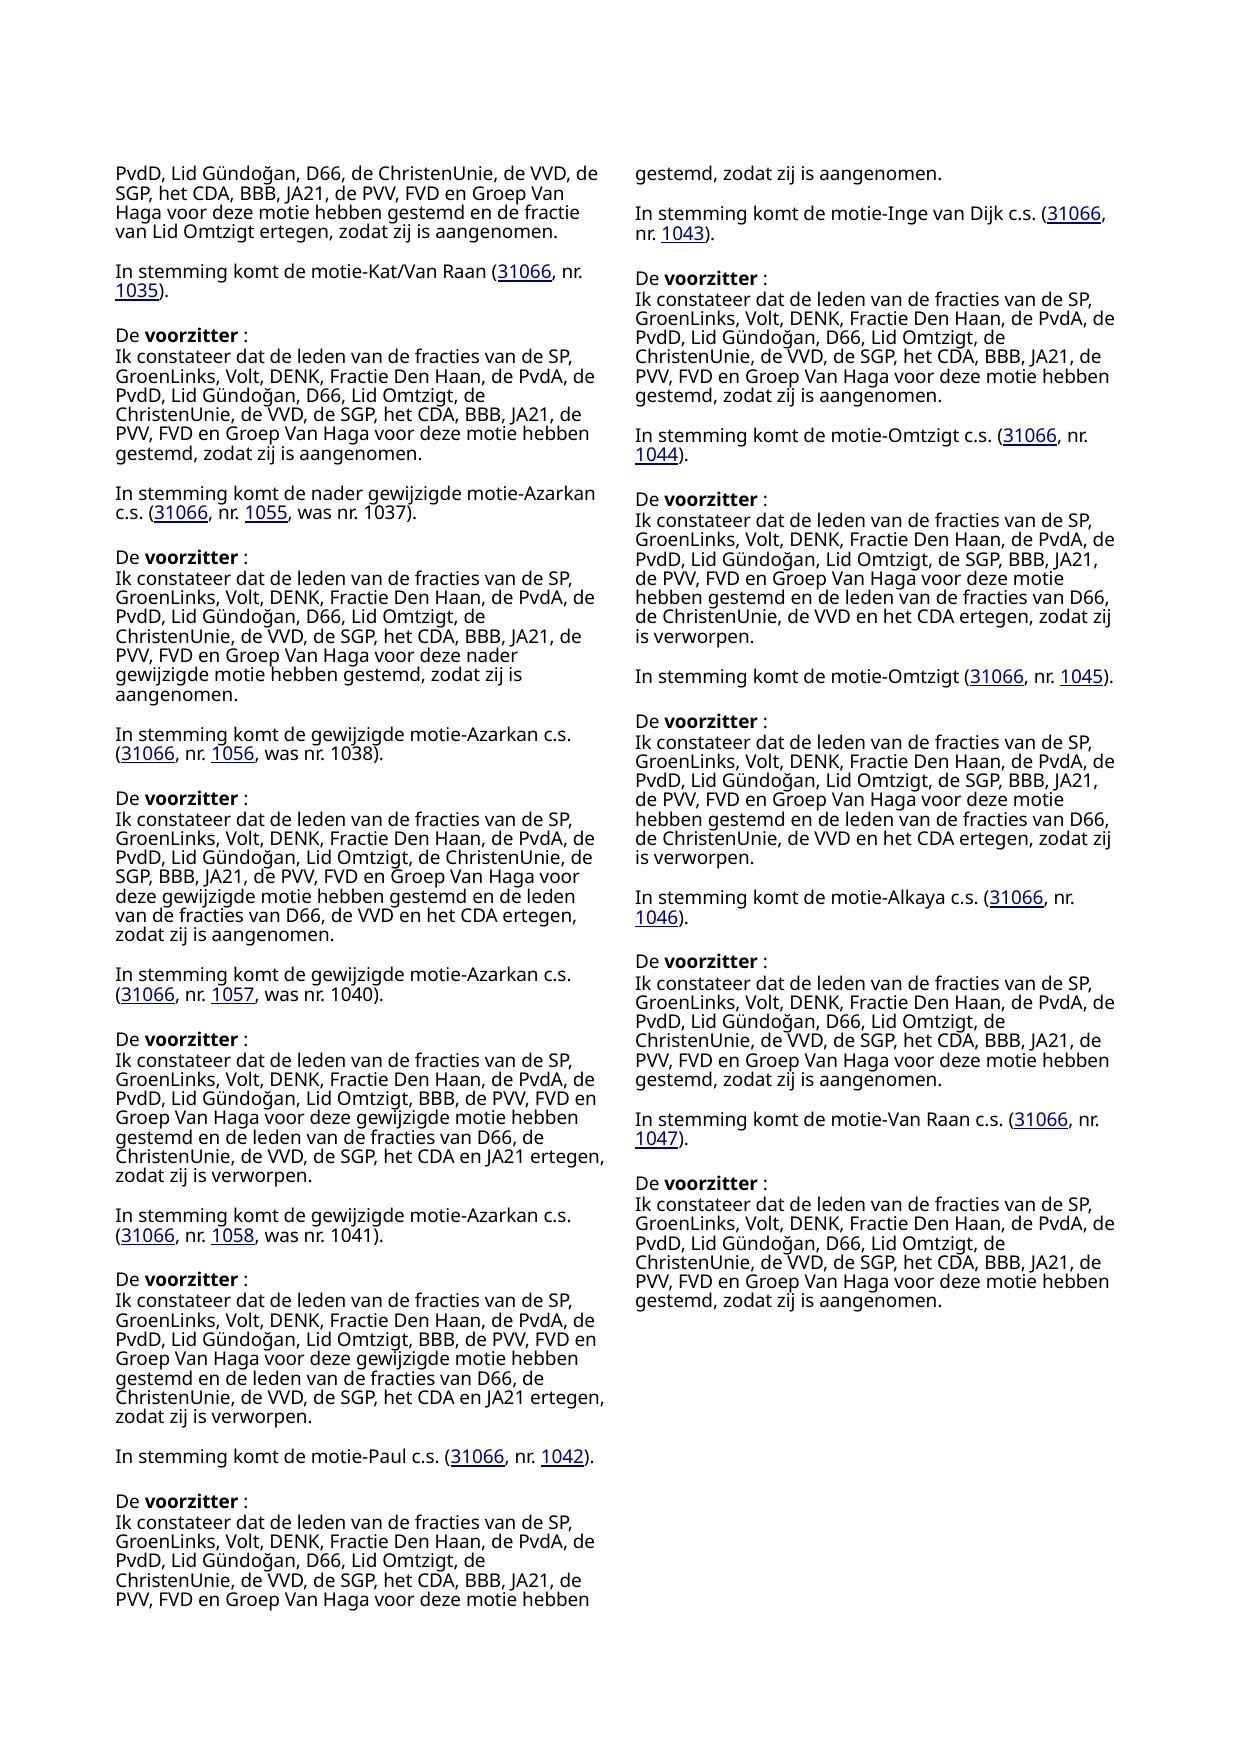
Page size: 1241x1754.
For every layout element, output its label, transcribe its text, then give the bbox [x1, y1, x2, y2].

text In stemming komt de motie-Omtzigt c.s. (31066, nr. 1044). [635, 427, 1125, 466]
text Ik constateer dat de leden van de fracties van de SP, GroenLinks, Volt, DENK, Fractie Den Haan, de PvdA, de PvdD, Lid Gündoğan, Lid Omtzigt, BBB, de PVV, FVD en Groep Van Haga voor deze gewijzigde motie hebben gestemd en de leden van de fracties van D66, de ChristenUnie, de VVD, de SGP, het CDA en JA21 ertegen, zodat zij is verworpen. [115, 1292, 605, 1427]
text In stemming komt de motie-Paul c.s. (31066, nr. 1042). [115, 1448, 605, 1467]
text In stemming komt de nader gewijzigde motie-Azarkan c.s. (31066, nr. 1055, was nr. 1037). [115, 485, 605, 523]
text De voorzitter : [635, 1170, 1125, 1196]
text In stemming komt de motie-Inge van Dijk c.s. (31066, nr. 1043). [635, 205, 1125, 244]
text Ik constateer dat de leden van de fracties van de SP, GroenLinks, Volt, DENK, Fractie Den Haan, de PvdA, de PvdD, Lid Gündoğan, Lid Omtzigt, de SGP, BBB, JA21, de PVV, FVD en Groep Van Haga voor deze motie hebben gestemd en de leden van de fracties van D66, de ChristenUnie, de VVD en het CDA ertegen, zodat zij is verworpen. [635, 512, 1125, 647]
text In stemming komt de gewijzigde motie-Azarkan c.s. (31066, nr. 1058, was nr. 1041). [115, 1207, 605, 1246]
text Ik constateer dat de leden van de fracties van de SP, GroenLinks, Volt, DENK, Fractie Den Haan, de PvdA, de PvdD, Lid Gündoğan, D66, Lid Omtzigt, de ChristenUnie, de VVD, de SGP, het CDA, BBB, JA21, de PVV, FVD en Groep Van Haga voor deze motie hebben gestemd, zodat zij is aangenomen. [635, 1196, 1125, 1312]
text In stemming komt de motie-Omtzigt (31066, nr. 1045). [635, 668, 1125, 687]
text Ik constateer dat de leden van de fracties van de SP, GroenLinks, Volt, DENK, Fractie Den Haan, de PvdA, de PvdD, Lid Gündoğan, Lid Omtzigt, de SGP, BBB, JA21, de PVV, FVD en Groep Van Haga voor deze motie hebben gestemd en de leden van de fracties van D66, de ChristenUnie, de VVD en het CDA ertegen, zodat zij is verworpen. [635, 734, 1125, 868]
text De voorzitter : [635, 265, 1125, 291]
text De voorzitter : [115, 323, 605, 348]
text Ik constateer dat de leden van de fracties van de SP, GroenLinks, Volt, DENK, Fractie Den Haan, de PvdA, de PvdD, Lid Gündoğan, D66, Lid Omtzigt, de ChristenUnie, de VVD, de SGP, het CDA, BBB, JA21, de PVV, FVD en Groep Van Haga voor deze motie hebben gestemd, zodat zij is aangenomen. [635, 974, 1125, 1090]
text In stemming komt de gewijzigde motie-Azarkan c.s. (31066, nr. 1056, was nr. 1038). [115, 726, 605, 764]
text gestemd, zodat zij is aangenomen. [635, 165, 1125, 184]
text De voorzitter : [635, 486, 1125, 512]
text De voorzitter : [115, 1488, 605, 1514]
text Ik constateer dat de leden van de fracties van de SP, GroenLinks, Volt, DENK, Fractie Den Haan, de PvdA, de PvdD, Lid Gündoğan, Lid Omtzigt, de ChristenUnie, de SGP, BBB, JA21, de PVV, FVD en Groep Van Haga voor deze gewijzigde motie hebben gestemd en de leden van de fracties van D66, de VVD en het CDA ertegen, zodat zij is aangenomen. [115, 811, 605, 946]
text De voorzitter : [635, 949, 1125, 974]
text In stemming komt de gewijzigde motie-Azarkan c.s. (31066, nr. 1057, was nr. 1040). [115, 966, 605, 1005]
text In stemming komt de motie-Kat/Van Raan (31066, nr. 1035). [115, 263, 605, 302]
text Ik constateer dat de leden van de fracties van de SP, GroenLinks, Volt, DENK, Fractie Den Haan, de PvdA, de PvdD, Lid Gündoğan, Lid Omtzigt, BBB, de PVV, FVD en Groep Van Haga voor deze gewijzigde motie hebben gestemd en de leden van de fracties van D66, de ChristenUnie, de VVD, de SGP, het CDA en JA21 ertegen, zodat zij is verworpen. [115, 1052, 605, 1186]
text De voorzitter : [115, 1026, 605, 1052]
text De voorzitter : [635, 708, 1125, 734]
text Ik constateer dat de leden van de fracties van de SP, GroenLinks, Volt, DENK, Fractie Den Haan, de PvdA, de PvdD, Lid Gündoğan, D66, Lid Omtzigt, de ChristenUnie, de VVD, de SGP, het CDA, BBB, JA21, de PVV, FVD en Groep Van Haga voor deze motie hebben gestemd, zodat zij is aangenomen. [115, 348, 605, 464]
text De voorzitter : [115, 785, 605, 811]
text De voorzitter : [115, 1267, 605, 1292]
text In stemming komt de motie-Alkaya c.s. (31066, nr. 1046). [635, 889, 1125, 928]
text Ik constateer dat de leden van de fracties van de SP, GroenLinks, Volt, DENK, Fractie Den Haan, de PvdA, de PvdD, Lid Gündoğan, D66, Lid Omtzigt, de ChristenUnie, de VVD, de SGP, het CDA, BBB, JA21, de PVV, FVD en Groep Van Haga voor deze motie hebben [115, 1514, 605, 1610]
text Ik constateer dat de leden van de fracties van de SP, GroenLinks, Volt, DENK, Fractie Den Haan, de PvdA, de PvdD, Lid Gündoğan, D66, Lid Omtzigt, de ChristenUnie, de VVD, de SGP, het CDA, BBB, JA21, de PVV, FVD en Groep Van Haga voor deze nader gewijzigde motie hebben gestemd, zodat zij is aangenomen. [115, 570, 605, 705]
text Ik constateer dat de leden van de fracties van de SP, GroenLinks, Volt, DENK, Fractie Den Haan, de PvdA, de PvdD, Lid Gündoğan, D66, Lid Omtzigt, de ChristenUnie, de VVD, de SGP, het CDA, BBB, JA21, de PVV, FVD en Groep Van Haga voor deze motie hebben gestemd, zodat zij is aangenomen. [635, 291, 1125, 406]
text In stemming komt de motie-Van Raan c.s. (31066, nr. 1047). [635, 1111, 1125, 1149]
text De voorzitter : [115, 544, 605, 570]
text PvdD, Lid Gündoğan, D66, de ChristenUnie, de VVD, de SGP, het CDA, BBB, JA21, de PVV, FVD en Groep Van Haga voor deze motie hebben gestemd en de fractie van Lid Omtzigt ertegen, zodat zij is aangenomen. [115, 165, 605, 242]
